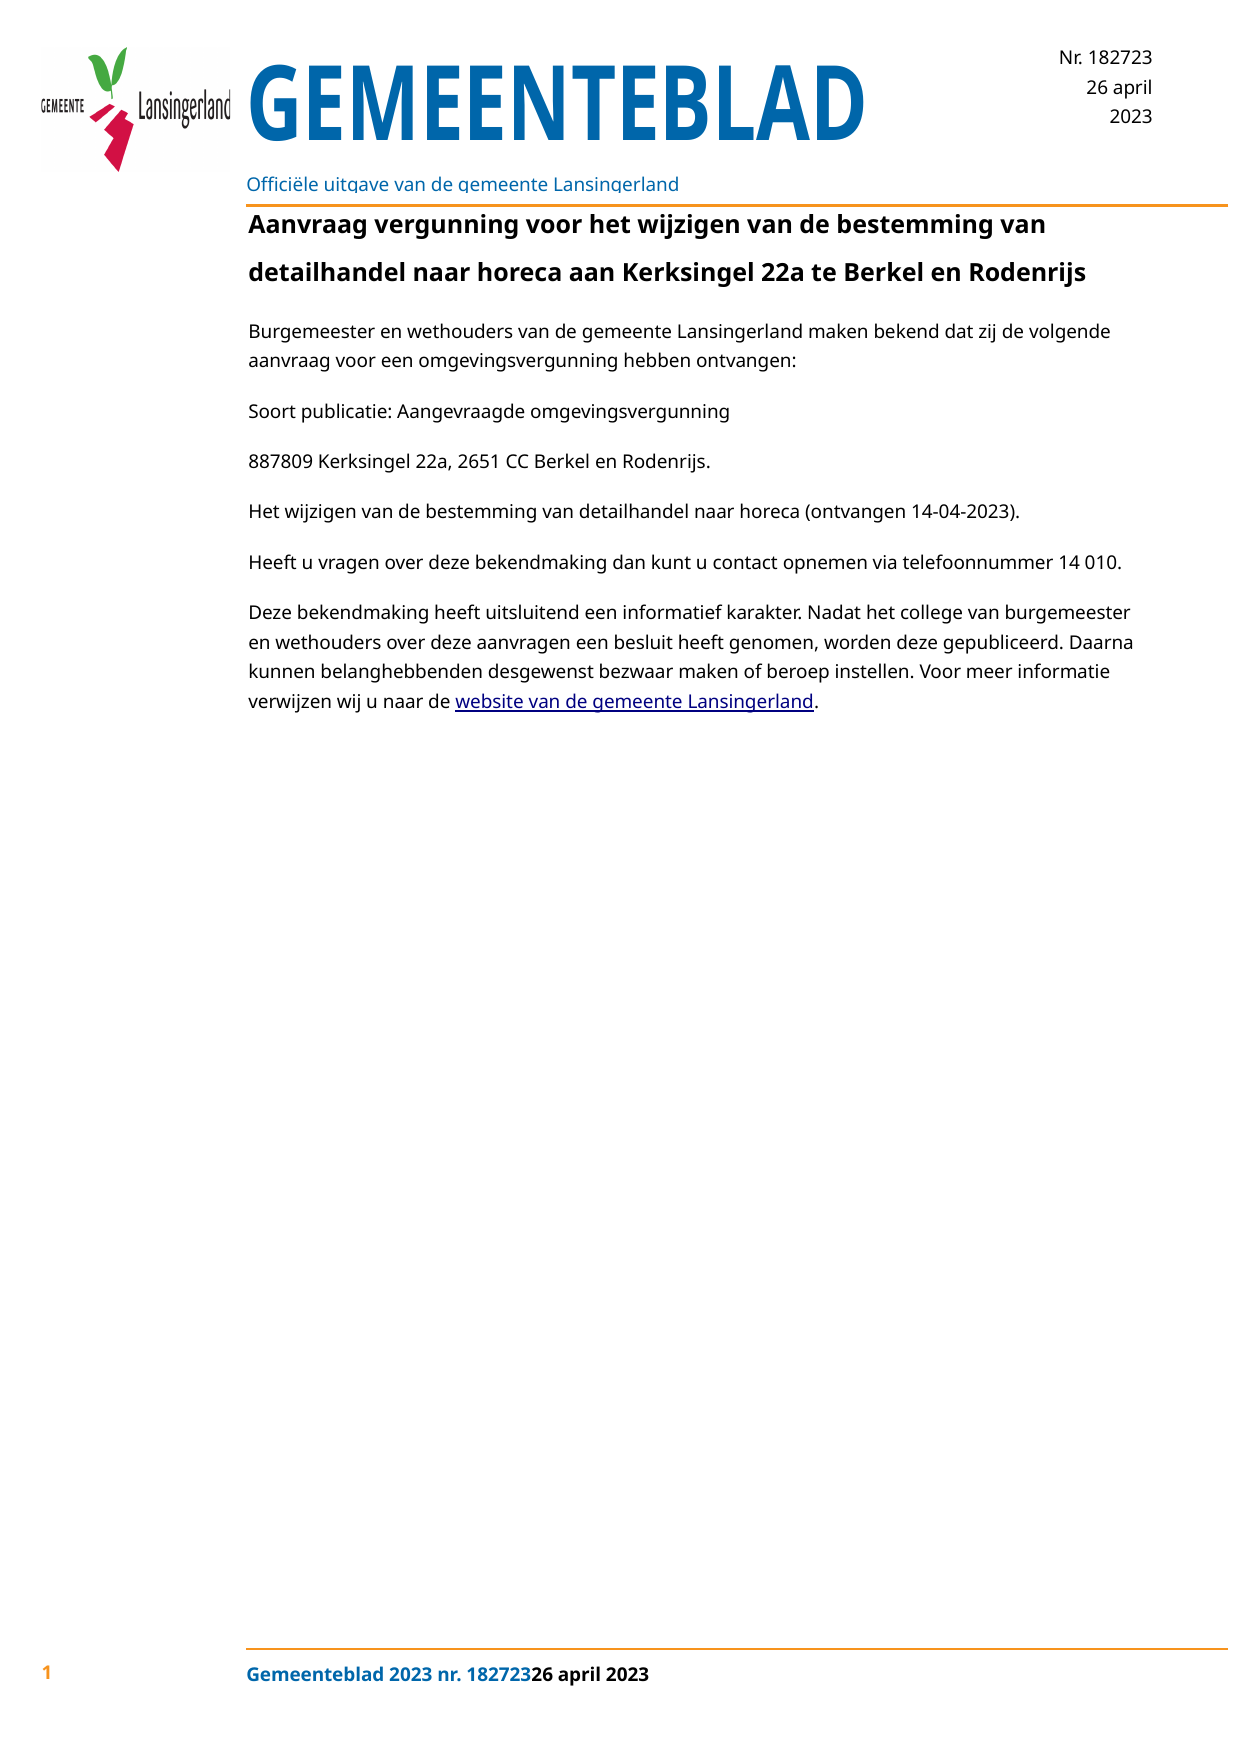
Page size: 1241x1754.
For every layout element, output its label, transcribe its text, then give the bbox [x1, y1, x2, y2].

text 887809 Kerksingel 22a, 2651 CC Berkel en Rodenrijs. [248, 448, 1152, 474]
text Burgemeester en wethouders van de gemeente Lansingerland maken bekend dat zij de volgende aanvraag voor een omgevingsvergunning hebben ontvangen: [248, 318, 1152, 373]
text Soort publicatie: Aangevraagde omgevingsvergunning [248, 398, 1152, 424]
text Heeft u vragen over deze bekendmaking dan kunt u contact opnemen via telefoonnummer 14 010. [248, 549, 1152, 575]
text Aanvraag vergunning voor het wijzigen van de bestemming van detailhandel naar horeca aan Kerksingel 22a te Berkel en Rodenrijs [248, 207, 1152, 288]
text Het wijzigen van de bestemming van detailhandel naar horeca (ontvangen 14-04-2023). [248, 499, 1152, 524]
text Deze bekendmaking heeft uitsluitend een informatief karakter. Nadat het college van burgemeester en wethouders over deze aanvragen een besluit heeft genomen, worden deze gepubliceerd. Daarna kunnen belanghebbenden desgewenst bezwaar maken of beroep instellen. Voor meer informatie verwijzen wij u naar de website van de gemeente Lansingerland. [248, 599, 1152, 714]
picture [41, 47, 231, 172]
